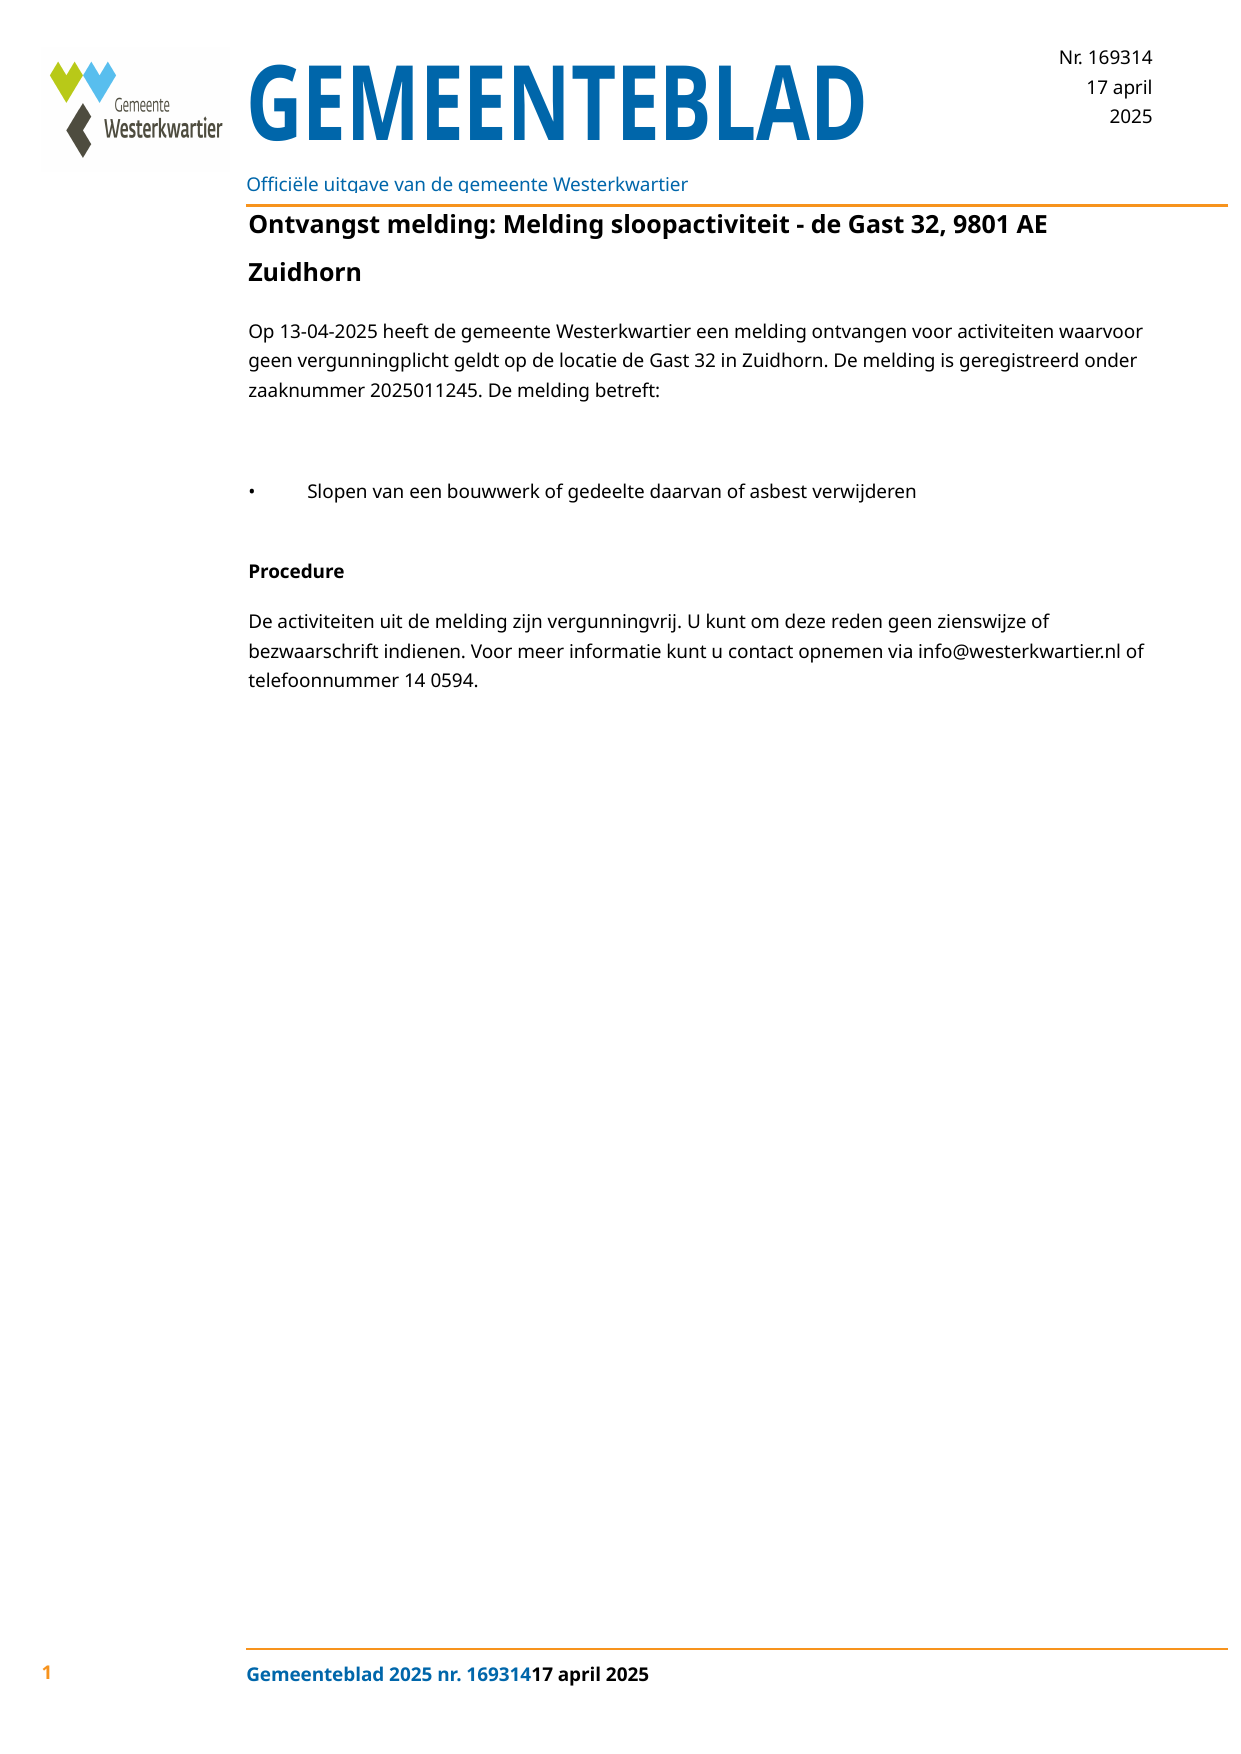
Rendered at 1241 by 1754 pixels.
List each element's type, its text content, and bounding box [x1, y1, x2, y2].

picture [41, 47, 231, 172]
text Ontvangst melding: Melding sloopactiviteit - de Gast 32, 9801 AE Zuidhorn [248, 207, 1152, 288]
text Procedure [248, 558, 1152, 584]
text De activiteiten uit de melding zijn vergunningvrij. U kunt om deze reden geen zienswijze of bezwaarschrift indienen. Voor meer informatie kunt u contact opnemen via info@westerkwartier.nl of telefoonnummer 14 0594. [248, 608, 1152, 693]
list Slopen van een bouwwerk of gedeelte daarvan of asbest verwijderen [248, 478, 1152, 504]
text Op 13-04-2025 heeft de gemeente Westerkwartier een melding ontvangen voor activiteiten waarvoor geen vergunningplicht geldt op de locatie de Gast 32 in Zuidhorn. De melding is geregistreerd onder zaaknummer 2025011245. De melding betreft: [248, 318, 1152, 403]
